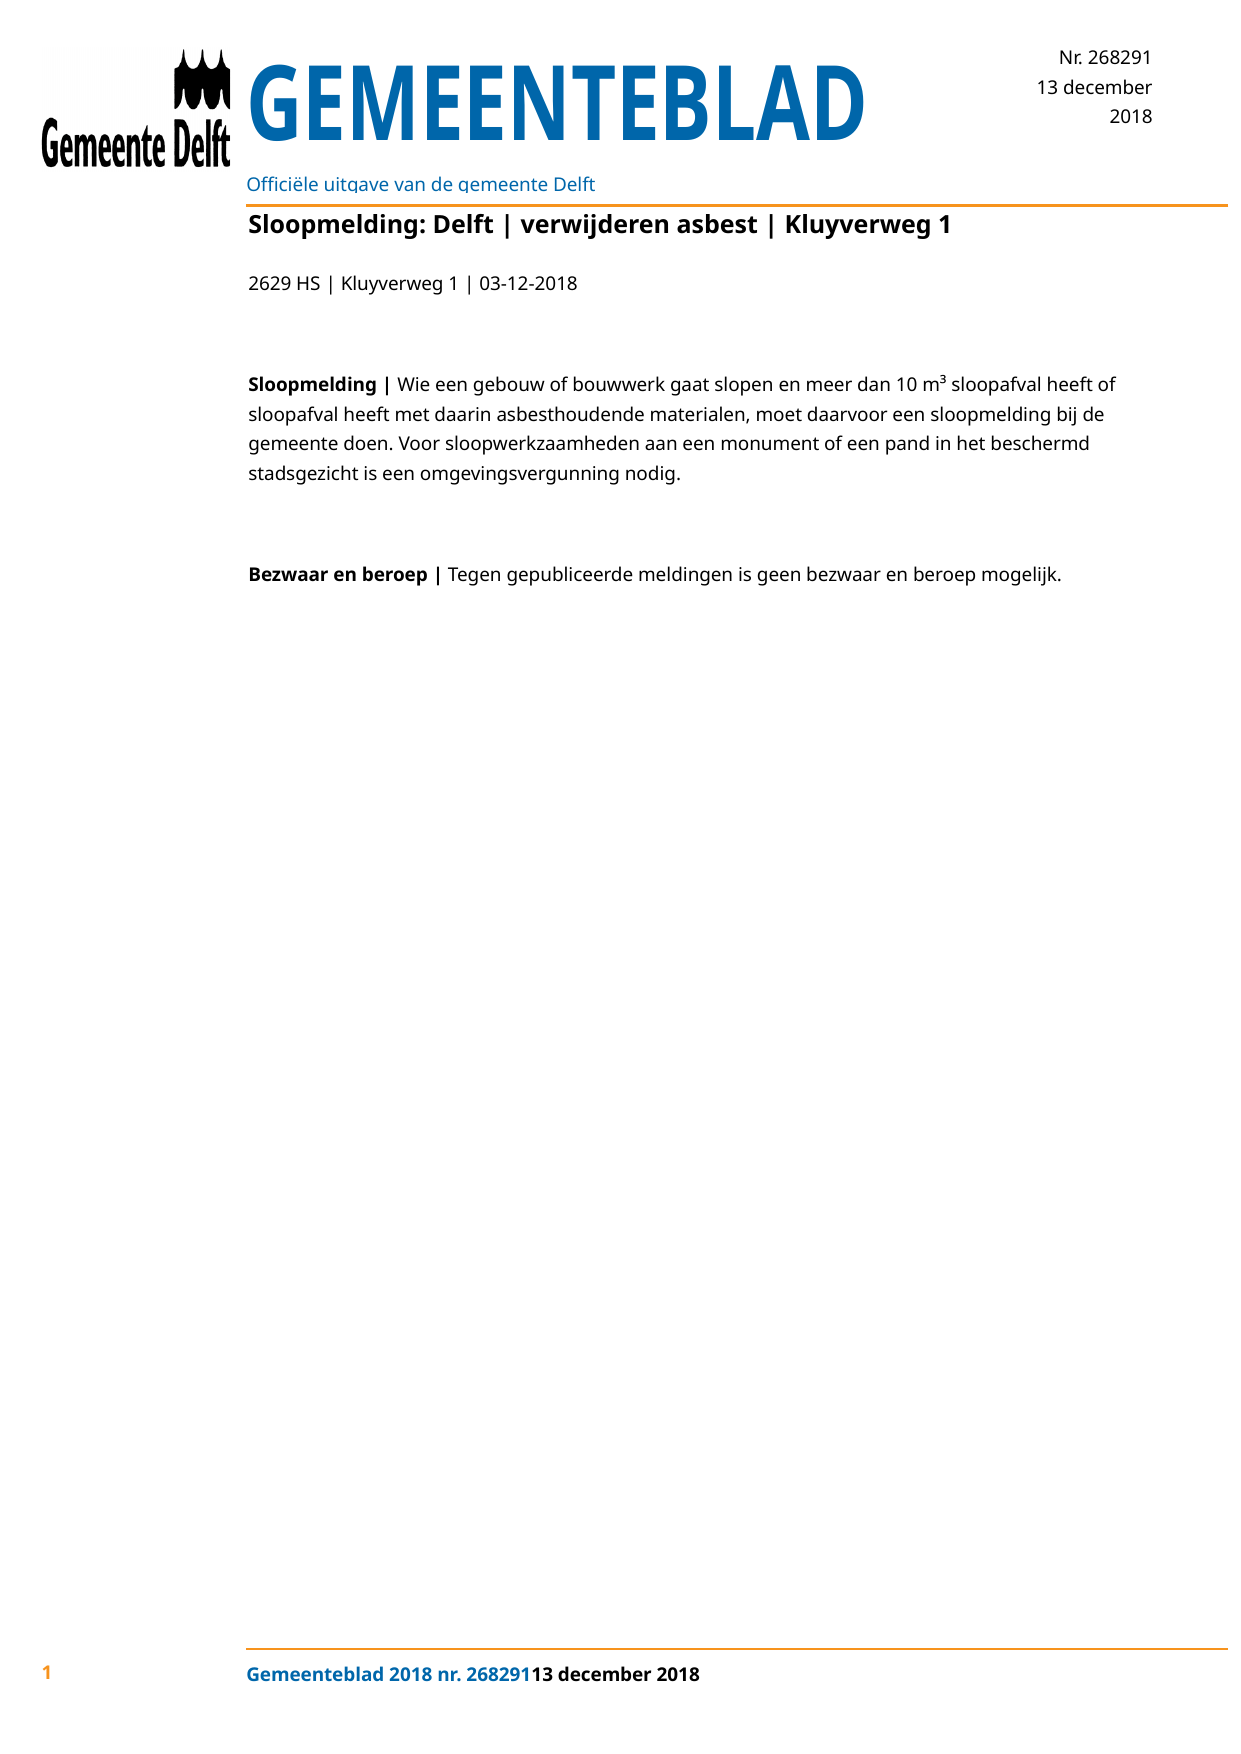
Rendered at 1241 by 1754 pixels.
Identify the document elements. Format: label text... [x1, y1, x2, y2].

picture [41, 47, 231, 172]
text Bezwaar en beroep | Tegen gepubliceerde meldingen is geen bezwaar en beroep mogelijk. [248, 561, 1152, 586]
text Sloopmelding | Wie een gebouw of bouwwerk gaat slopen en meer dan 10 m³ sloopafval heeft of sloopafval heeft met daarin asbesthoudende materialen, moet daarvoor een sloopmelding bij de gemeente doen. Voor sloopwerkzaamheden aan een monument of een pand in het beschermd stadsgezicht is een omgevingsvergunning nodig. [248, 371, 1152, 486]
text Sloopmelding: Delft | verwijderen asbest | Kluyverweg 1 [248, 207, 1152, 241]
text 2629 HS | Kluyverweg 1 | 03-12-2018 [248, 270, 1152, 296]
